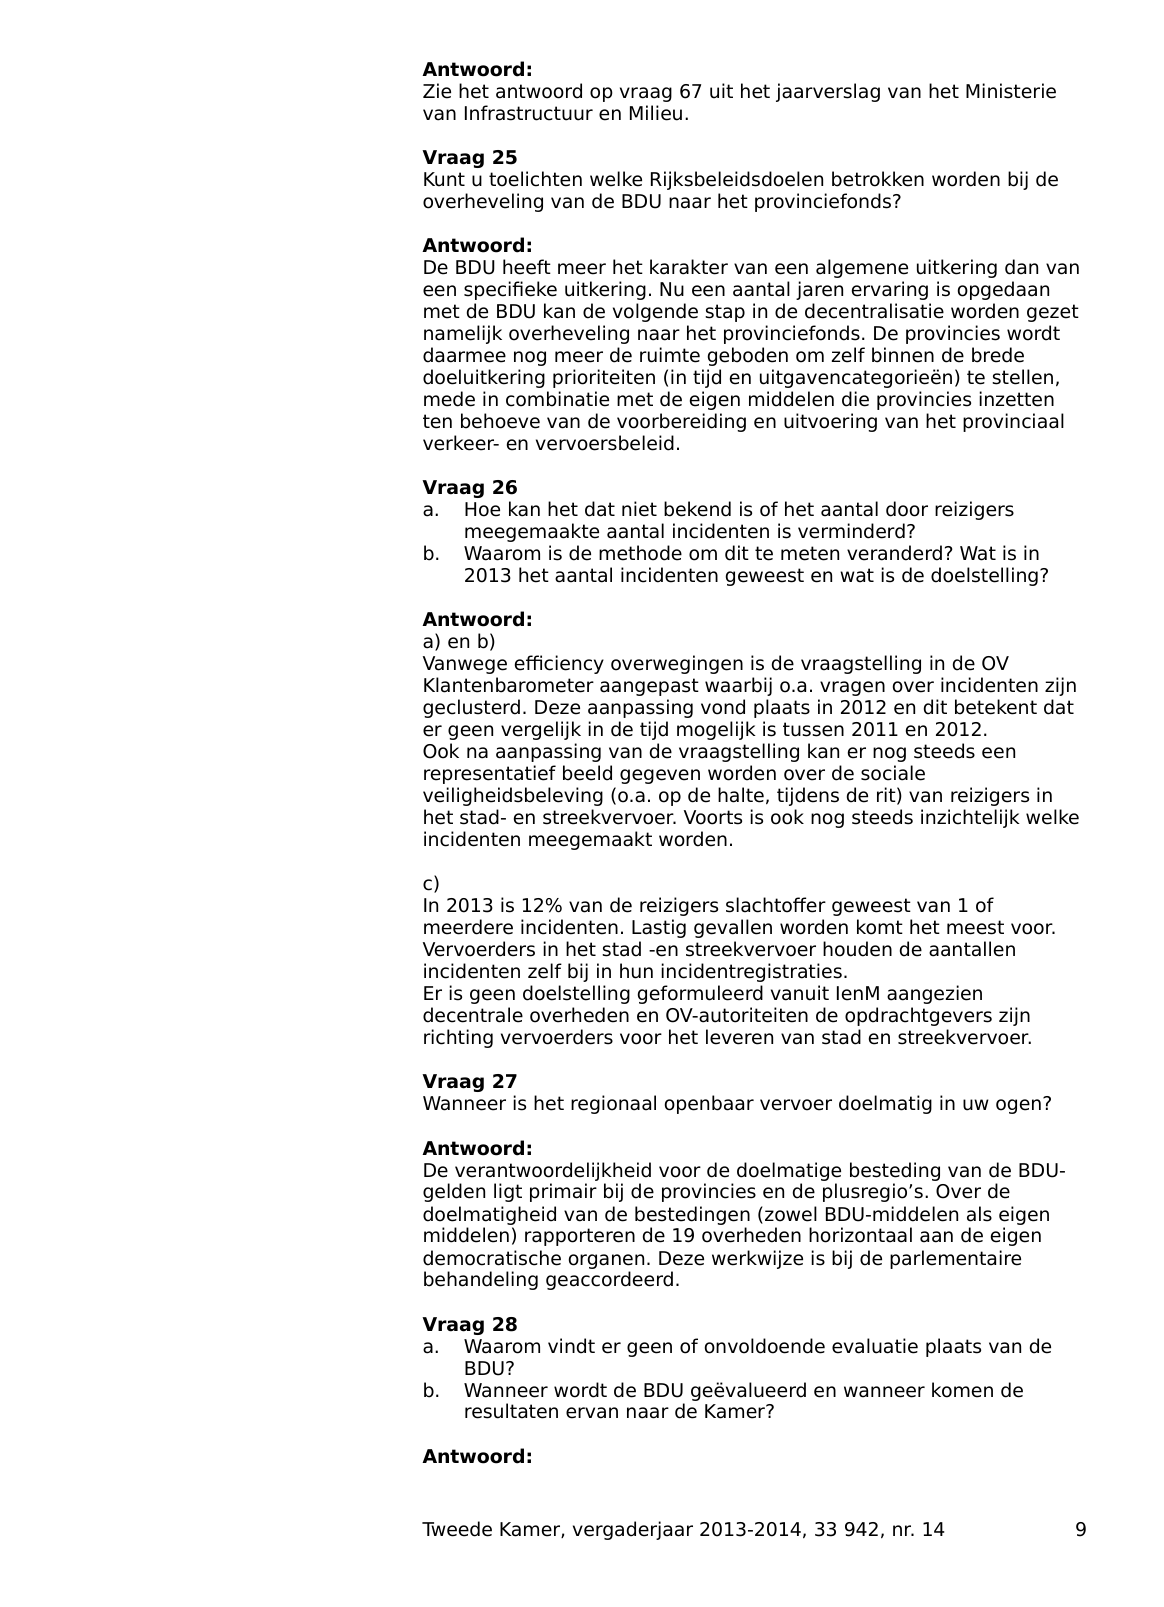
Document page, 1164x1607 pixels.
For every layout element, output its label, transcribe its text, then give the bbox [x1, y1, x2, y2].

text b. Waarom is de methode om dit te meten veranderd? Wat is in 2013 het aantal incidenten geweest en wat is de doelstelling? [422, 543, 1087, 587]
text Er is geen doelstelling geformuleerd vanuit IenM aangezien decentrale overheden en OV-autoriteiten de opdrachtgevers zijn richting vervoerders voor het leveren van stad en streekvervoer. [422, 983, 1087, 1049]
text Vraag 28 [422, 1313, 1087, 1336]
text De BDU heeft meer het karakter van een algemene uitkering dan van een specifieke uitkering. Nu een aantal jaren ervaring is opgedaan met de BDU kan de volgende stap in de decentralisatie worden gezet namelijk overheveling naar het provinciefonds. De provincies wordt daarmee nog meer de ruimte geboden om zelf binnen de brede doeluitkering prioriteiten (in tijd en uitgavencategorieën) te stellen, mede in combinatie met de eigen middelen die provincies inzetten ten behoeve van de voorbereiding en uitvoering van het provinciaal verkeer- en vervoersbeleid. [422, 257, 1087, 455]
text Vraag 26 [422, 477, 1087, 499]
text Vraag 27 [422, 1071, 1087, 1093]
text Antwoord: [422, 1137, 1087, 1159]
text a) en b) [422, 631, 1087, 653]
text De verantwoordelijkheid voor de doelmatige besteding van de BDU-gelden ligt primair bij de provincies en de plusregio’s. Over de doelmatigheid van de bestedingen (zowel BDU-middelen als eigen middelen) rapporteren de 19 overheden horizontaal aan de eigen democratische organen. Deze werkwijze is bij de parlementaire behandeling geaccordeerd. [422, 1159, 1087, 1291]
text Vanwege efficiency overwegingen is de vraagstelling in de OV Klantenbarometer aangepast waarbij o.a. vragen over incidenten zijn geclusterd. Deze aanpassing vond plaats in 2012 en dit betekent dat er geen vergelijk in de tijd mogelijk is tussen 2011 en 2012. [422, 653, 1087, 741]
text Kunt u toelichten welke Rijksbeleidsdoelen betrokken worden bij de overheveling van de BDU naar het provinciefonds? [422, 169, 1087, 213]
text b. Wanneer wordt de BDU geëvalueerd en wanneer komen de resultaten ervan naar de Kamer? [422, 1379, 1087, 1423]
text Antwoord: [422, 1446, 1087, 1468]
text c) [422, 873, 1087, 895]
text a. Waarom vindt er geen of onvoldoende evaluatie plaats van de BDU? [422, 1336, 1087, 1379]
text Antwoord: [422, 59, 1087, 81]
text Zie het antwoord op vraag 67 uit het jaarverslag van het Ministerie van Infrastructuur en Milieu. [422, 81, 1087, 125]
text In 2013 is 12% van de reizigers slachtoffer geweest van 1 of meerdere incidenten. Lastig gevallen worden komt het meest voor. Vervoerders in het stad -en streekvervoer houden de aantallen incidenten zelf bij in hun incidentregistraties. [422, 895, 1087, 983]
text Vraag 25 [422, 147, 1087, 169]
text Antwoord: [422, 235, 1087, 257]
text a. Hoe kan het dat niet bekend is of het aantal door reizigers meegemaakte aantal incidenten is verminderd? [422, 499, 1087, 543]
text Ook na aanpassing van de vraagstelling kan er nog steeds een representatief beeld gegeven worden over de sociale veiligheidsbeleving (o.a. op de halte, tijdens de rit) van reizigers in het stad- en streekvervoer. Voorts is ook nog steeds inzichtelijk welke incidenten meegemaakt worden. [422, 741, 1087, 851]
text Antwoord: [422, 609, 1087, 631]
text Wanneer is het regionaal openbaar vervoer doelmatig in uw ogen? [422, 1093, 1087, 1115]
